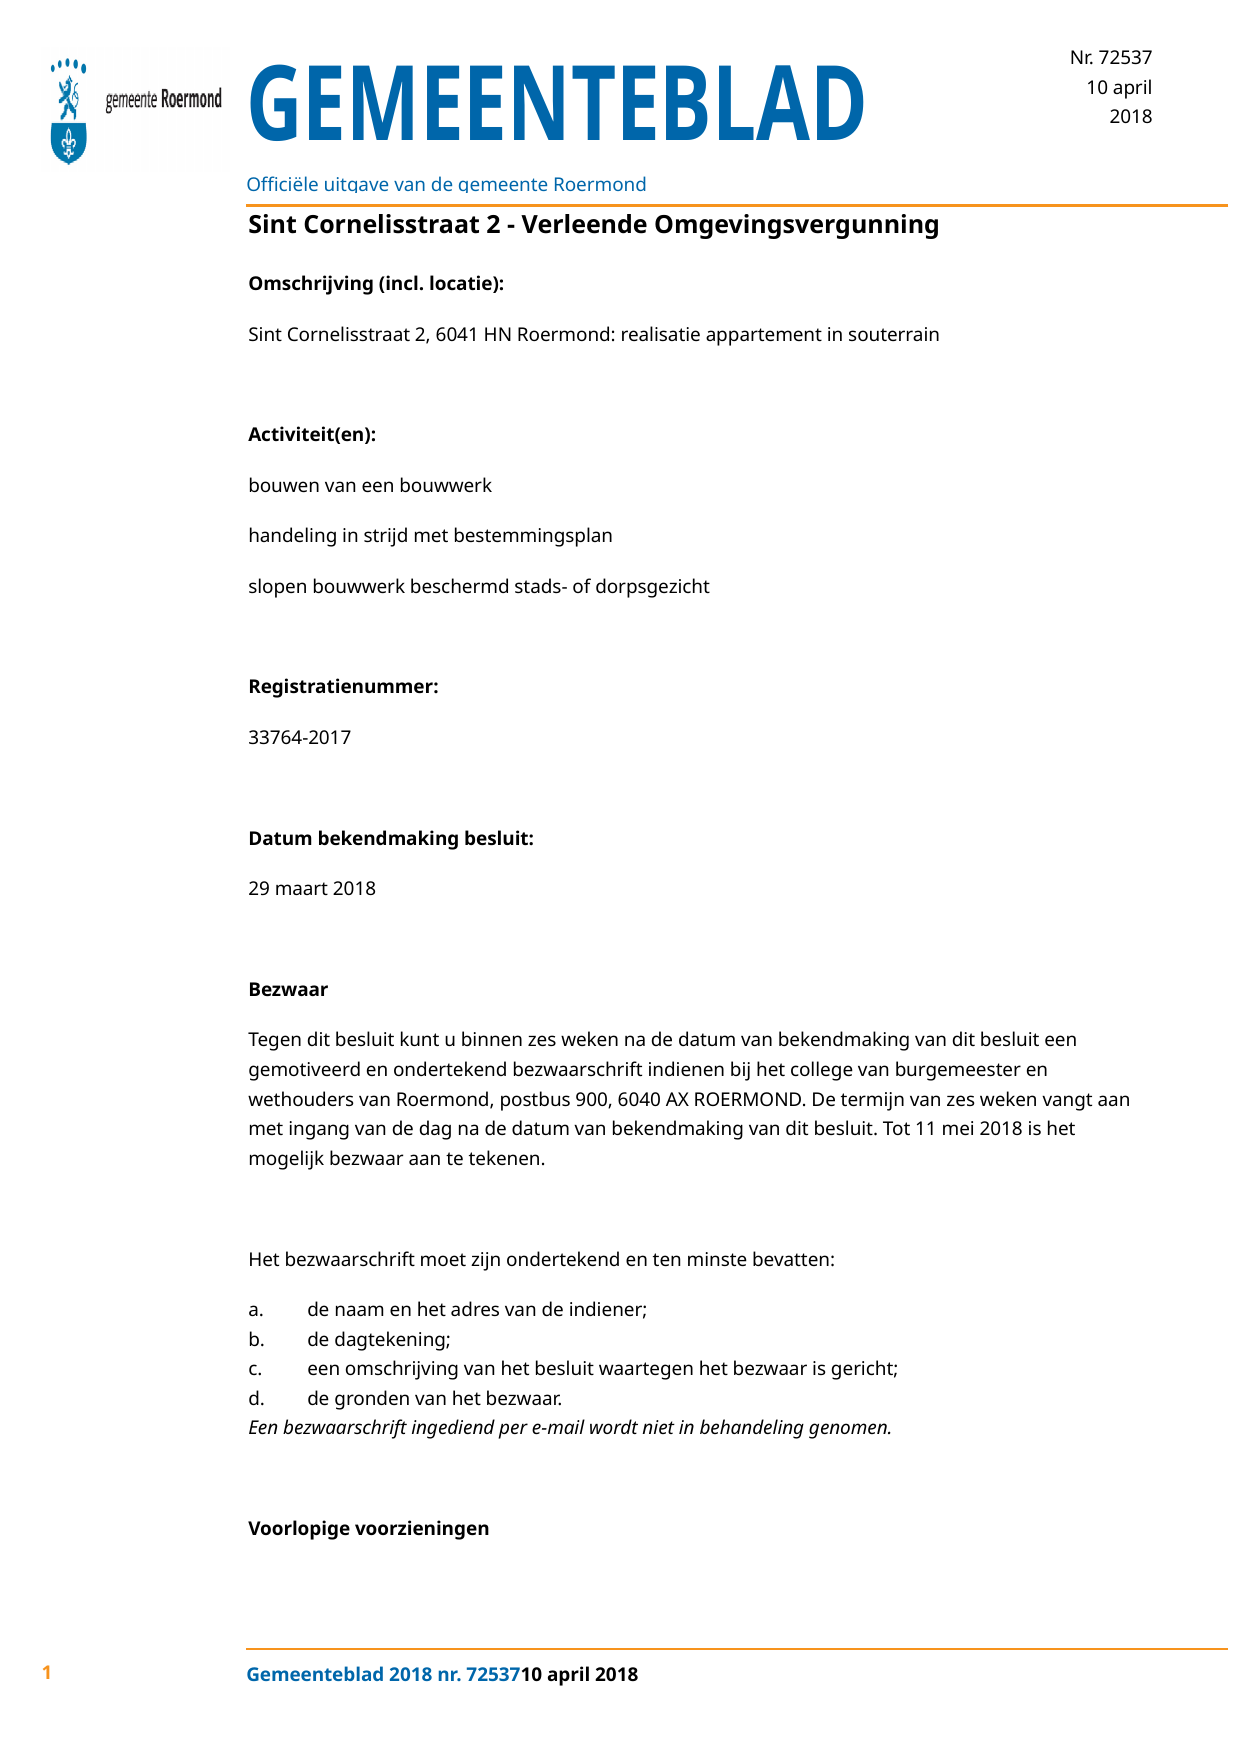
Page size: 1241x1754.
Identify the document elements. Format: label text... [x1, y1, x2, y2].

text 29 maart 2018 [248, 875, 1152, 901]
text Activiteit(en): [248, 422, 1152, 447]
text 33764-2017 [248, 724, 1152, 750]
list de dagtekening; [248, 1326, 1152, 1351]
picture [41, 47, 231, 172]
text slopen bouwwerk beschermd stads- of dorpsgezicht [248, 573, 1152, 598]
text bouwen van een bouwwerk [248, 472, 1152, 498]
text Sint Cornelisstraat 2 - Verleende Omgevingsvergunning [248, 207, 1152, 241]
text Omschrijving (incl. locatie): [248, 270, 1152, 296]
text Een bezwaarschrift ingediend per e-mail wordt niet in behandeling genomen. [248, 1414, 1152, 1440]
text Voorlopige voorzieningen [248, 1515, 1152, 1541]
text Het bezwaarschrift moet zijn ondertekend en ten minste bevatten: [248, 1246, 1152, 1271]
text Datum bekendmaking besluit: [248, 825, 1152, 851]
text Sint Cornelisstraat 2, 6041 HN Roermond: realisatie appartement in souterrain [248, 321, 1152, 346]
list de gronden van het bezwaar. [248, 1385, 1152, 1411]
text Bezwaar [248, 976, 1152, 1002]
list een omschrijving van het besluit waartegen het bezwaar is gericht; [248, 1355, 1152, 1381]
text Tegen dit besluit kunt u binnen zes weken na de datum van bekendmaking van dit besluit een gemotiveerd en ondertekend bezwaarschrift indienen bij het college van burgemeester en wethouders van Roermond, postbus 900, 6040 AX ROERMOND. De termijn van zes weken vangt aan met ingang van de dag na de datum van bekendmaking van dit besluit. Tot 11 mei 2018 is het mogelijk bezwaar aan te tekenen. [248, 1027, 1152, 1171]
text handeling in strijd met bestemmingsplan [248, 522, 1152, 548]
text Registratienummer: [248, 674, 1152, 699]
list de naam en het adres van de indiener; [248, 1296, 1152, 1322]
